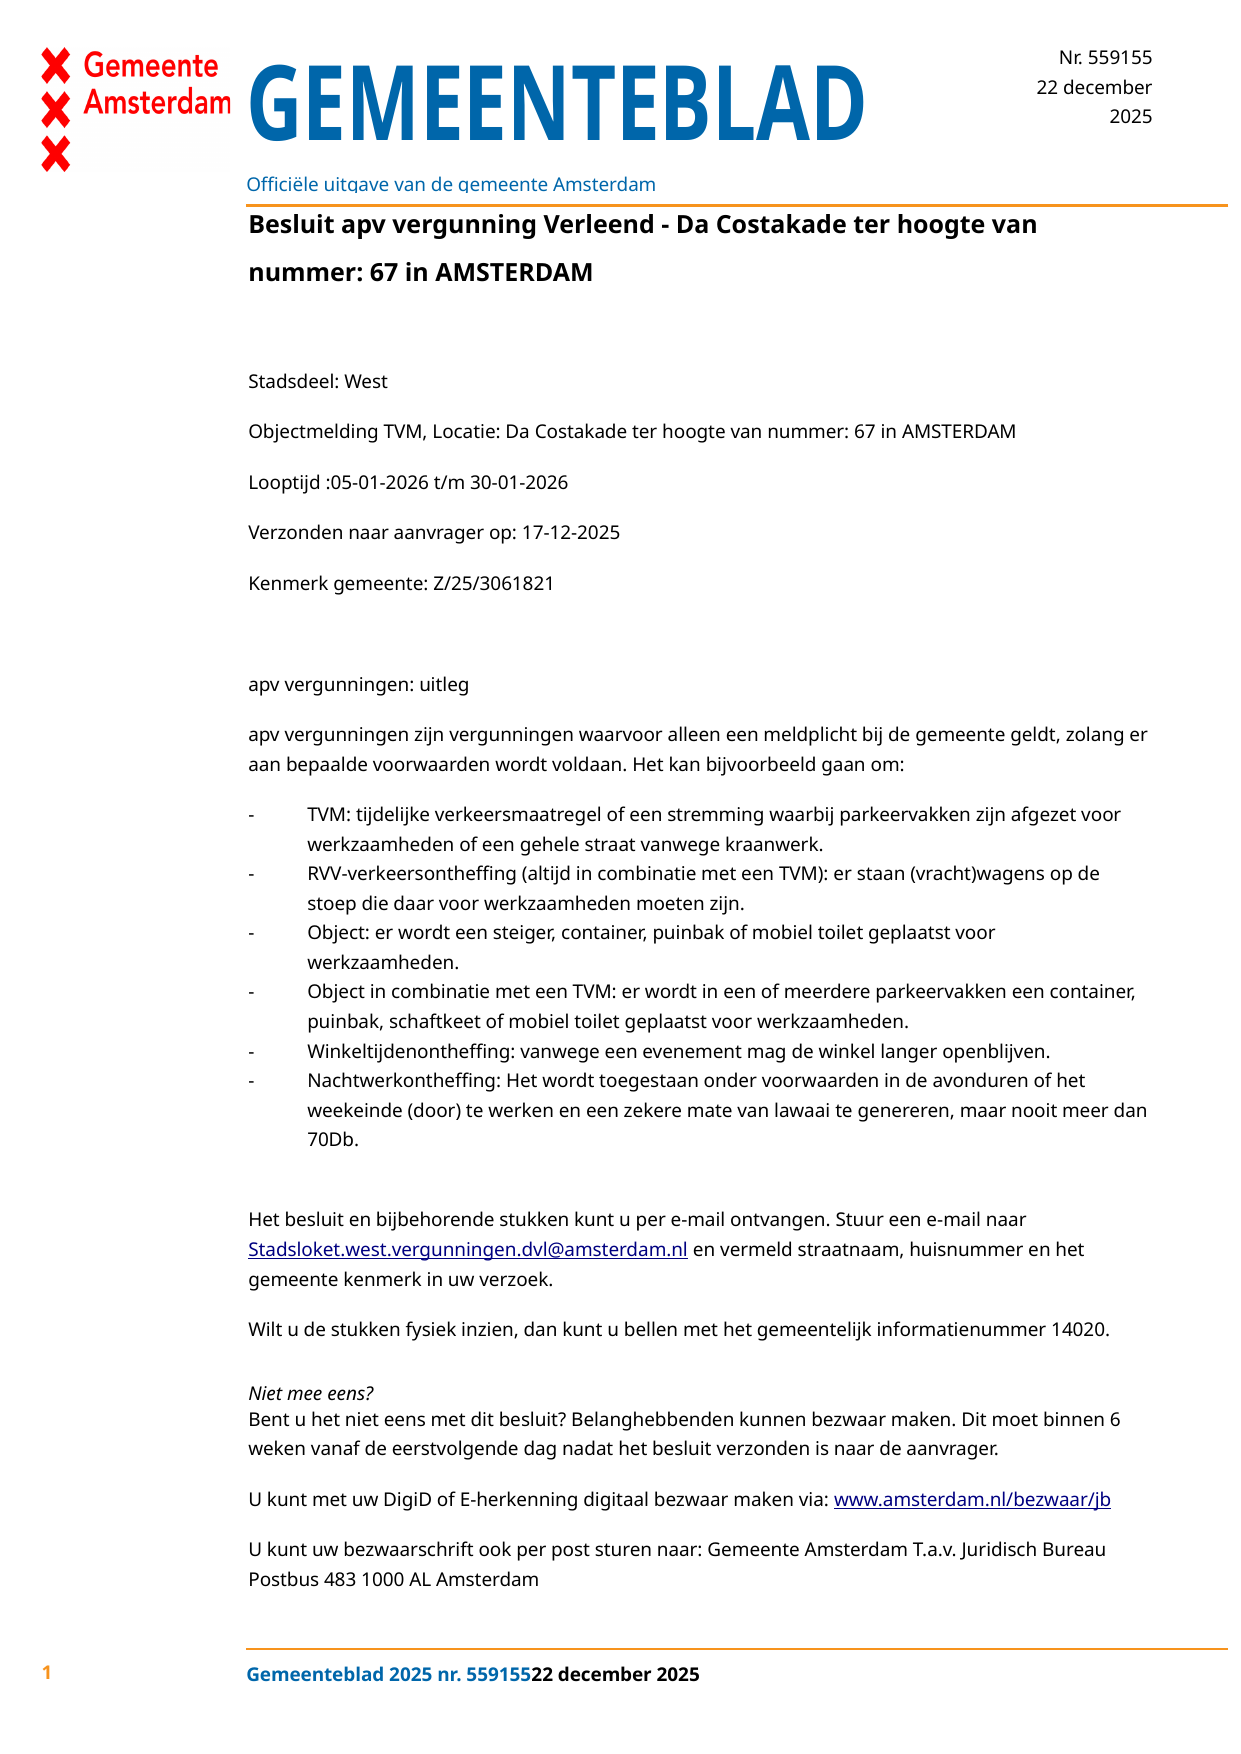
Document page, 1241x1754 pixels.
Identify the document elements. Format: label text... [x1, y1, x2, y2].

text Wilt u de stukken fysiek inzien, dan kunt u bellen met het gemeentelijk informatienummer 14020. [248, 1316, 1152, 1342]
text Looptijd :05-01-2026 t/m 30-01-2026 [248, 469, 1152, 495]
list Winkeltijdenontheffing: vanwege een evenement mag de winkel langer openblijven. [248, 1038, 1152, 1064]
text Stadsdeel: West [248, 368, 1152, 394]
text Besluit apv vergunning Verleend - Da Costakade ter hoogte van nummer: 67 in AMSTERDAM [248, 207, 1152, 288]
text U kunt uw bezwaarschrift ook per post sturen naar: Gemeente Amsterdam T.a.v. Juridisch Bureau Postbus 483 1000 AL Amsterdam [248, 1536, 1152, 1592]
text Kenmerk gemeente: Z/25/3061821 [248, 570, 1152, 596]
text U kunt met uw DigiD of E-herkenning digitaal bezwaar maken via: www.amsterdam.nl/bezwaar/jb [248, 1486, 1152, 1512]
text Bent u het niet eens met dit besluit? Belanghebbenden kunnen bezwaar maken. Dit moet binnen 6 weken vanaf de eerstvolgende dag nadat het besluit verzonden is naar de aanvrager. [248, 1406, 1152, 1461]
picture [41, 47, 231, 172]
text Verzonden naar aanvrager op: 17-12-2025 [248, 519, 1152, 545]
text Het besluit en bijbehorende stukken kunt u per e-mail ontvangen. Stuur een e-mail naar Stadsloket.west.vergunningen.dvl@amsterdam.nl en vermeld straatnaam, huisnummer en het gemeente kenmerk in uw verzoek. [248, 1207, 1152, 1292]
text Niet mee eens? [248, 1380, 1152, 1406]
text Objectmelding TVM, Locatie: Da Costakade ter hoogte van nummer: 67 in AMSTERDAM [248, 419, 1152, 444]
list TVM: tijdelijke verkeersmaatregel of een stremming waarbij parkeervakken zijn afgezet voor werkzaamheden of een gehele straat vanwege kraanwerk. [248, 801, 1152, 857]
text apv vergunningen zijn vergunningen waarvoor alleen een meldplicht bij de gemeente geldt, zolang er aan bepaalde voorwaarden wordt voldaan. Het kan bijvoorbeeld gaan om: [248, 721, 1152, 777]
list RVV-verkeersontheffing (altijd in combinatie met een TVM): er staan (vracht)wagens op de stoep die daar voor werkzaamheden moeten zijn. [248, 860, 1152, 916]
list Nachtwerkontheffing: Het wordt toegestaan onder voorwaarden in de avonduren of het weekeinde (door) te werken en een zekere mate van lawaai te genereren, maar nooit meer dan 70Db. [248, 1067, 1152, 1152]
list Object: er wordt een steiger, container, puinbak of mobiel toilet geplaatst voor werkzaamheden. [248, 919, 1152, 975]
text apv vergunningen: uitleg [248, 671, 1152, 697]
list Object in combinatie met een TVM: er wordt in een of meerdere parkeervakken een container, puinbak, schaftkeet of mobiel toilet geplaatst voor werkzaamheden. [248, 979, 1152, 1034]
